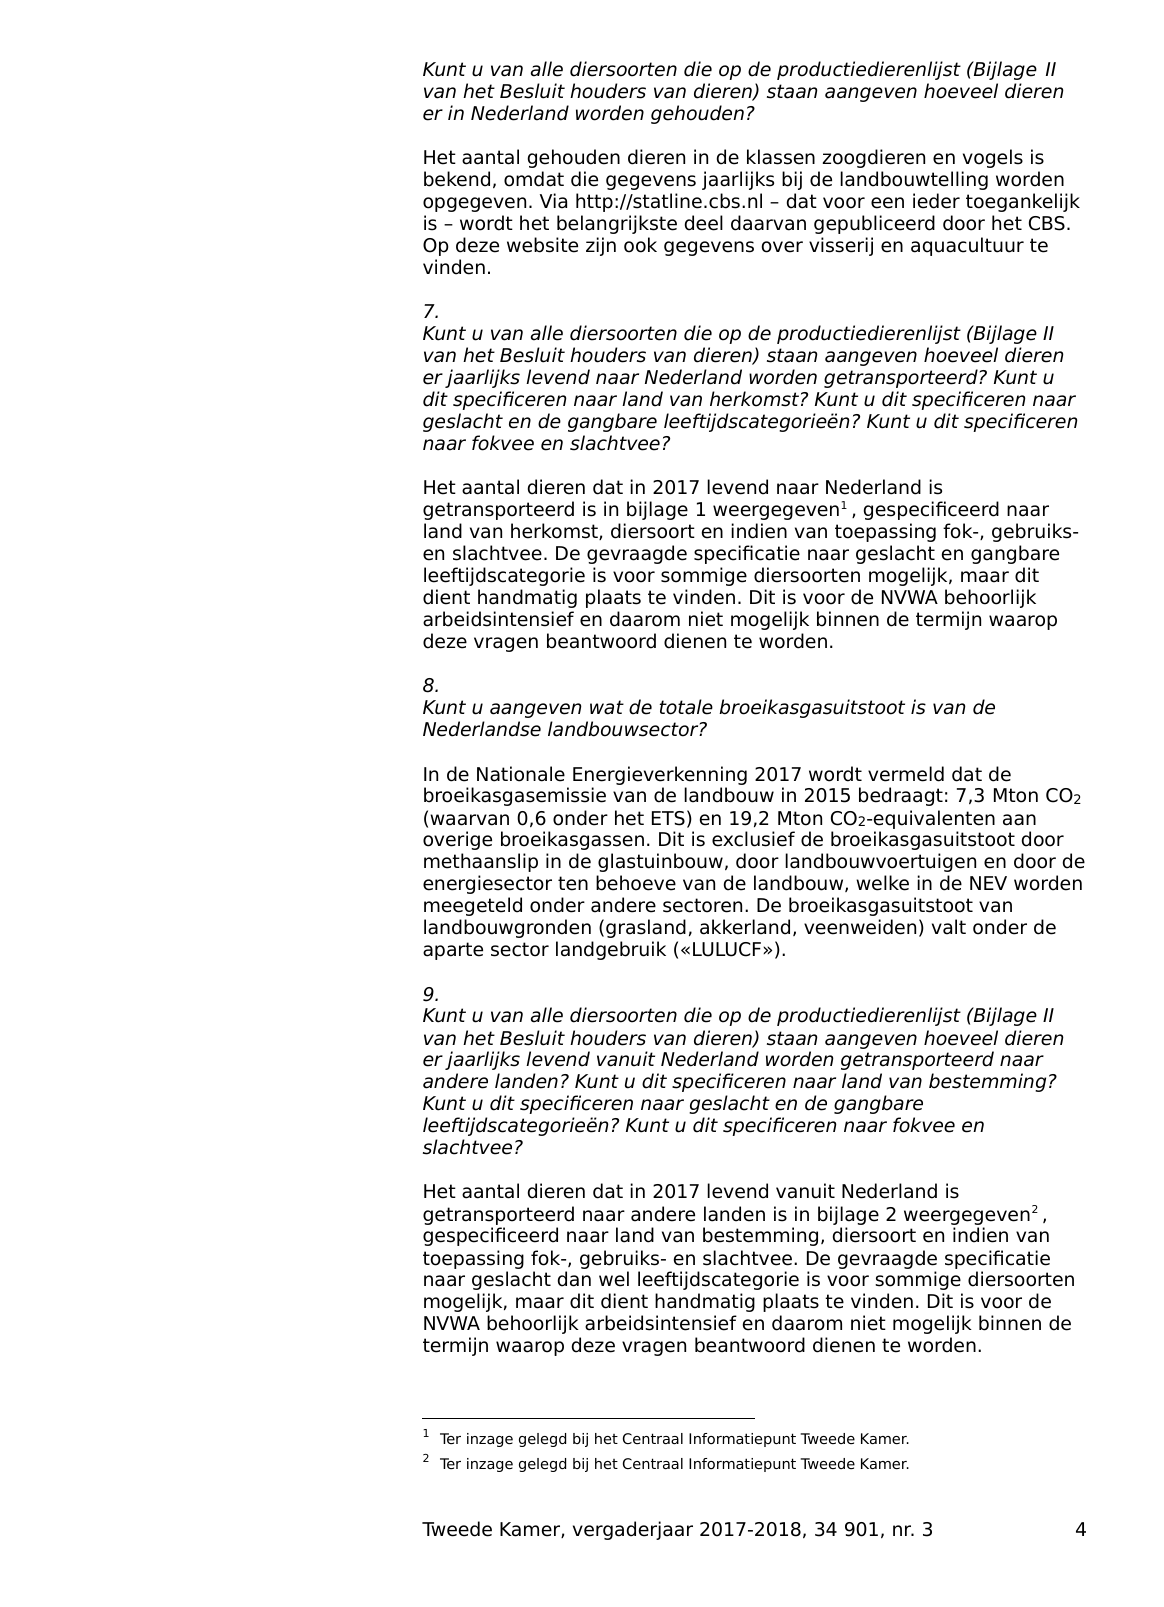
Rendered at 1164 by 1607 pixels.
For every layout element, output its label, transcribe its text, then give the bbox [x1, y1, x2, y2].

text Kunt u aangeven wat de totale broeikasgasuitstoot is van de Nederlandse landbouwsector? [422, 697, 1087, 741]
text Kunt u van alle diersoorten die op de productiedierenlijst (Bijlage II van het Besluit houders van dieren) staan aangeven hoeveel dieren er jaarlijks levend vanuit Nederland worden getransporteerd naar andere landen? Kunt u dit specificeren naar land van bestemming? Kunt u dit specificeren naar geslacht en de gangbare leeftijdscategorieën? Kunt u dit specificeren naar fokvee en slachtvee? [422, 1005, 1087, 1159]
text Het aantal dieren dat in 2017 levend vanuit Nederland is getransporteerd naar andere landen is in bijlage 2 weergegeven, gespecificeerd naar land van bestemming, diersoort en indien van toepassing fok-, gebruiks- en slachtvee. De gevraagde specificatie naar geslacht dan wel leeftijdscategorie is voor sommige diersoorten mogelijk, maar dit dient handmatig plaats te vinden. Dit is voor de NVWA behoorlijk arbeidsintensief en daarom niet mogelijk binnen de termijn waarop deze vragen beantwoord dienen te worden. [422, 1181, 1087, 1357]
text Kunt u van alle diersoorten die op de productiedierenlijst (Bijlage II van het Besluit houders van dieren) staan aangeven hoeveel dieren er jaarlijks levend naar Nederland worden getransporteerd? Kunt u dit specificeren naar land van herkomst? Kunt u dit specificeren naar geslacht en de gangbare leeftijdscategorieën? Kunt u dit specificeren naar fokvee en slachtvee? [422, 323, 1087, 455]
text Het aantal dieren dat in 2017 levend naar Nederland is getransporteerd is in bijlage 1 weergegeven, gespecificeerd naar land van herkomst, diersoort en indien van toepassing fok-, gebruiks- en slachtvee. De gevraagde specificatie naar geslacht en gangbare leeftijdscategorie is voor sommige diersoorten mogelijk, maar dit dient handmatig plaats te vinden. Dit is voor de NVWA behoorlijk arbeidsintensief en daarom niet mogelijk binnen de termijn waarop deze vragen beantwoord dienen te worden. [422, 477, 1087, 653]
text In de Nationale Energieverkenning 2017 wordt vermeld dat de broeikasgasemissie van de landbouw in 2015 bedraagt: 7,3 Mton CO2 (waarvan 0,6 onder het ETS) en 19,2 Mton CO2-equivalenten aan overige broeikasgassen. Dit is exclusief de broeikasgasuitstoot door methaanslip in de glastuinbouw, door landbouwvoertuigen en door de energiesector ten behoeve van de landbouw, welke in de NEV worden meegeteld onder andere sectoren. De broeikasgasuitstoot van landbouwgronden (grasland, akkerland, veenweiden) valt onder de aparte sector landgebruik («LULUCF»). [422, 763, 1087, 961]
text Kunt u van alle diersoorten die op de productiedierenlijst (Bijlage II van het Besluit houders van dieren) staan aangeven hoeveel dieren er in Nederland worden gehouden? [422, 59, 1087, 125]
text 8. [422, 675, 1087, 697]
text Ter inzage gelegd bij het Centraal Informatiepunt Tweede Kamer. [422, 1427, 1087, 1449]
text 7. [422, 301, 1087, 323]
text Het aantal gehouden dieren in de klassen zoogdieren en vogels is bekend, omdat die gegevens jaarlijks bij de landbouwtelling worden opgegeven. Via http://statline.cbs.nl – dat voor een ieder toegankelijk is – wordt het belangrijkste deel daarvan gepubliceerd door het CBS. Op deze website zijn ook gegevens over visserij en aquacultuur te vinden. [422, 147, 1087, 279]
text Ter inzage gelegd bij het Centraal Informatiepunt Tweede Kamer. [422, 1452, 1087, 1474]
text 9. [422, 983, 1087, 1005]
